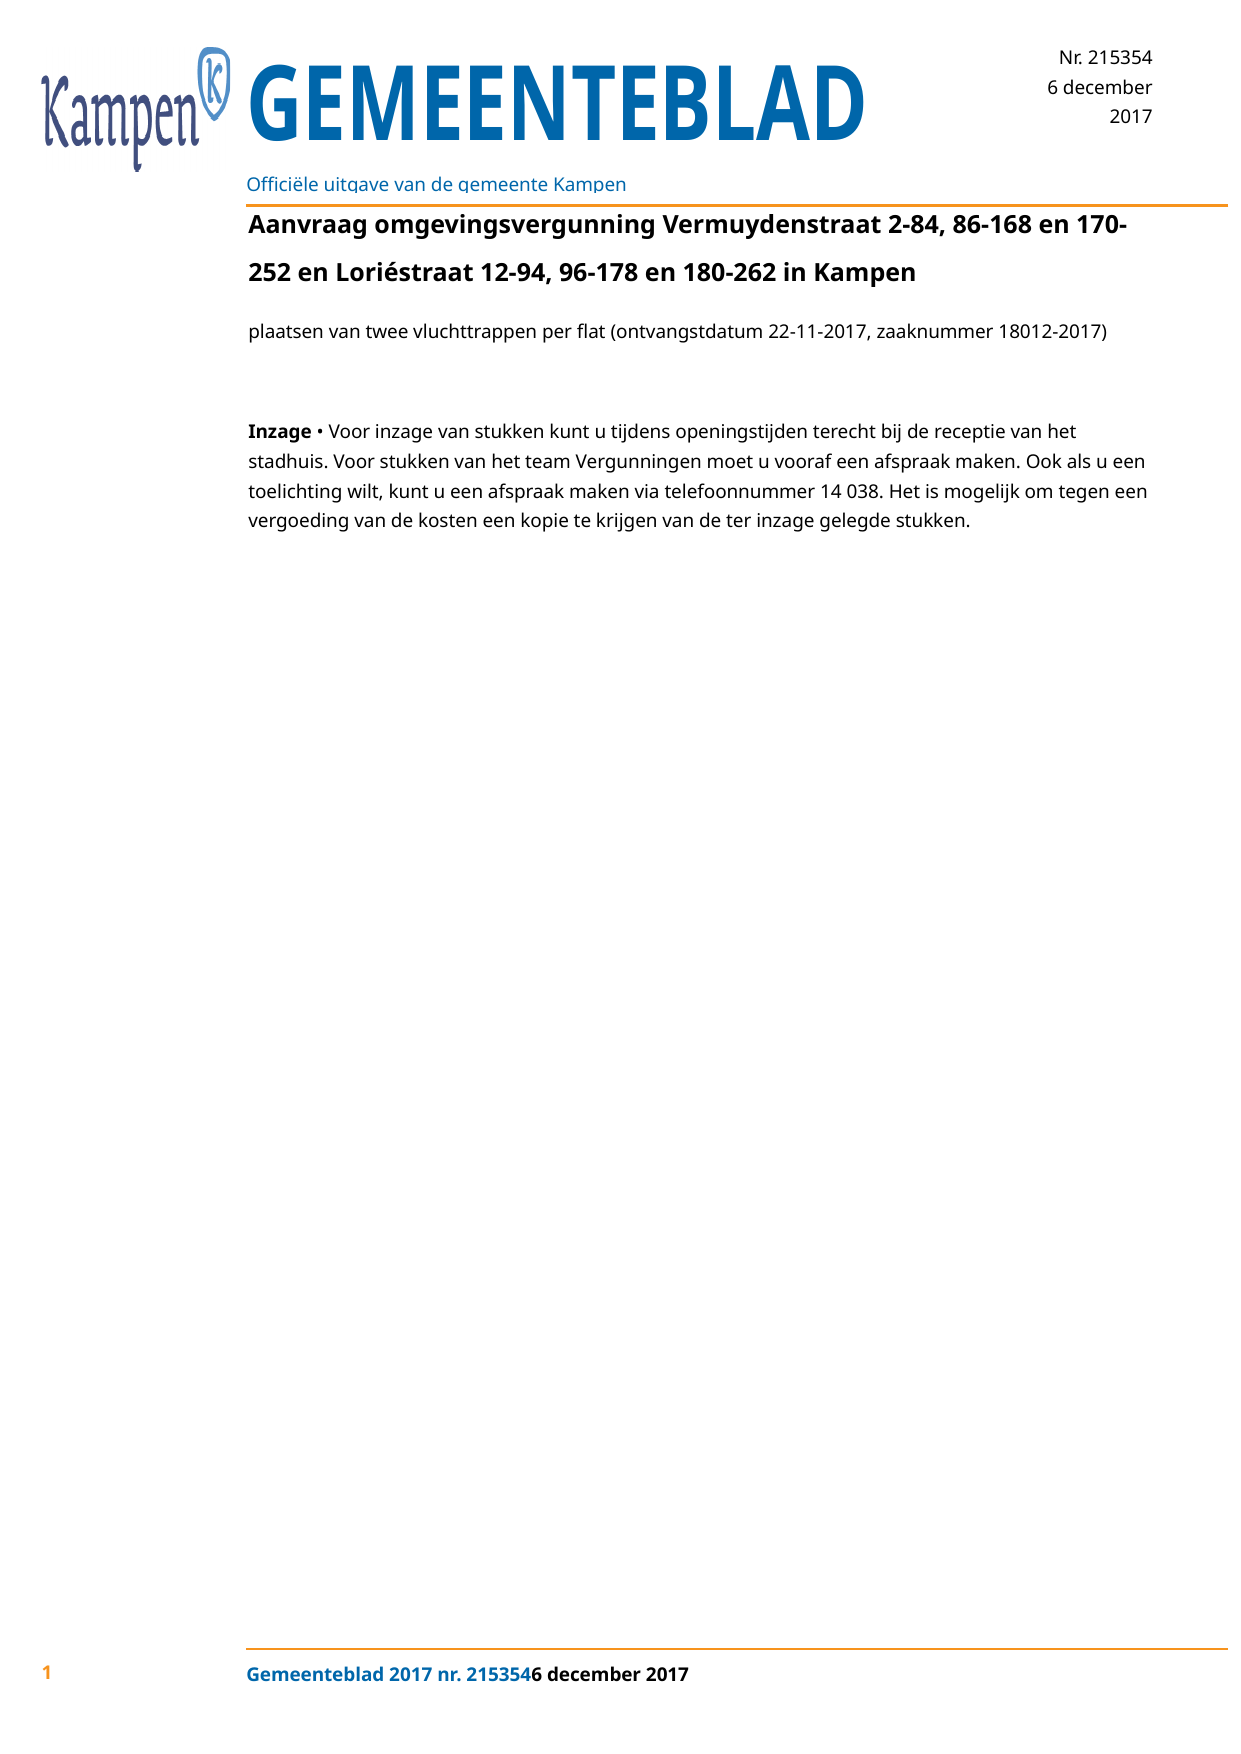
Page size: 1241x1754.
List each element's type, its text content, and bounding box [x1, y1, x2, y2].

picture [41, 47, 231, 172]
text Aanvraag omgevingsvergunning Vermuydenstraat 2-84, 86-168 en 170-252 en Loriéstraat 12-94, 96-178 en 180-262 in Kampen [248, 207, 1152, 288]
text plaatsen van twee vluchttrappen per flat (ontvangstdatum 22-11-2017, zaaknummer 18012-2017) [248, 318, 1152, 344]
text Inzage • Voor inzage van stukken kunt u tijdens openingstijden terecht bij de receptie van het stadhuis. Voor stukken van het team Vergunningen moet u vooraf een afspraak maken. Ook als u een toelichting wilt, kunt u een afspraak maken via telefoonnummer 14 038. Het is mogelijk om tegen een vergoeding van de kosten een kopie te krijgen van de ter inzage gelegde stukken. [248, 419, 1152, 533]
